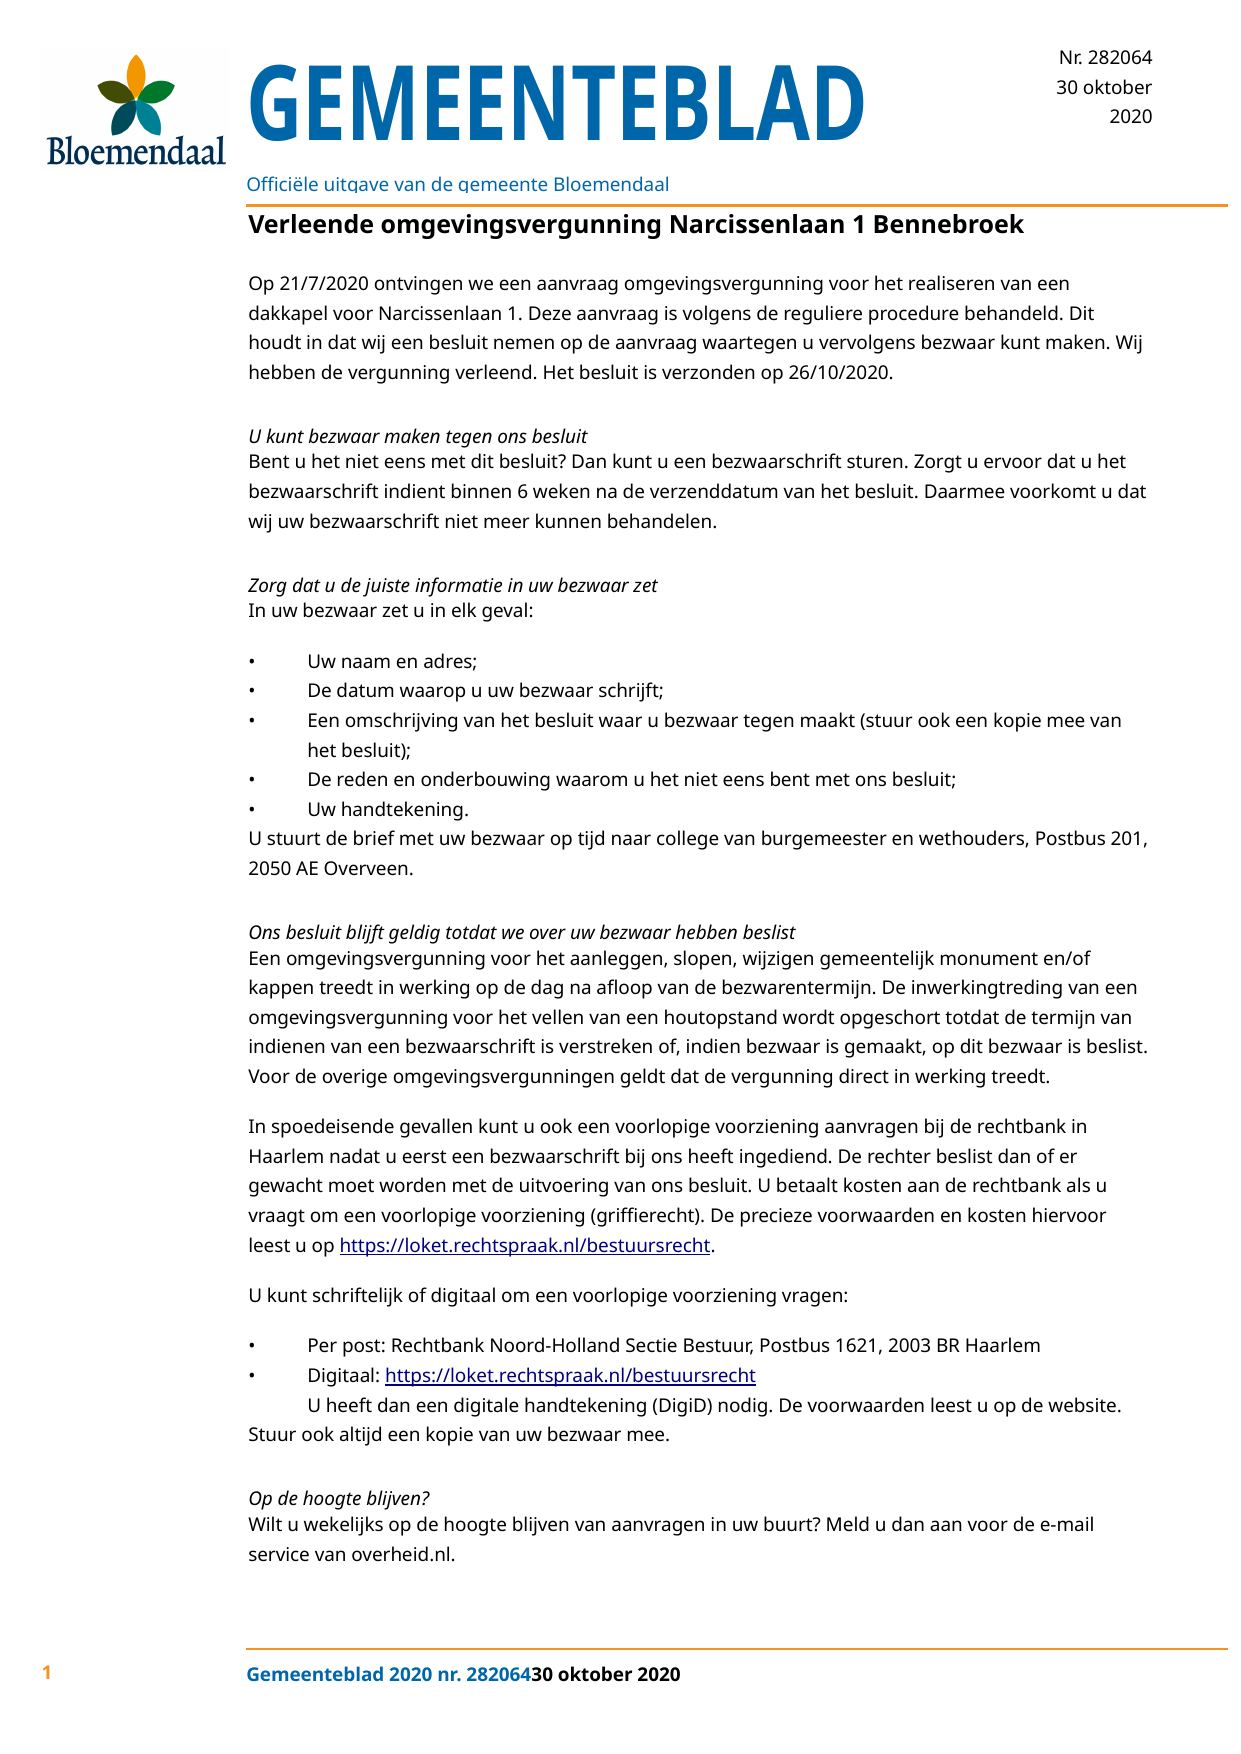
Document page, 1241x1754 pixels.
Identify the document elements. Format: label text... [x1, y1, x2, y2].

picture [41, 47, 231, 172]
text Een omgevingsvergunning voor het aanleggen, slopen, wijzigen gemeentelijk monument en/of kappen treedt in werking op de dag na afloop van de bezwarentermijn. De inwerkingtreding van een omgevingsvergunning voor het vellen van een houtopstand wordt opgeschort totdat de termijn van indienen van een bezwaarschrift is verstreken of, indien bezwaar is gemaakt, op dit bezwaar is beslist. Voor de overige omgevingsvergunningen geldt dat de vergunning direct in werking treedt. [248, 945, 1152, 1089]
text U kunt bezwaar maken tegen ons besluit [248, 423, 1152, 449]
list Een omschrijving van het besluit waar u bezwaar tegen maakt (stuur ook een kopie mee van het besluit); [248, 707, 1152, 762]
text Op 21/7/2020 ontvingen we een aanvraag omgevingsvergunning voor het realiseren van een dakkapel voor Narcissenlaan 1. Deze aanvraag is volgens de reguliere procedure behandeld. Dit houdt in dat wij een besluit nemen op de aanvraag waartegen u vervolgens bezwaar kunt maken. Wij hebben de vergunning verleend. Het besluit is verzonden op 26/10/2020. [248, 270, 1152, 385]
text Verleende omgevingsvergunning Narcissenlaan 1 Bennebroek [248, 207, 1152, 241]
list Digitaal: https://loket.rechtspraak.nl/bestuursrecht [248, 1362, 1152, 1388]
text Stuur ook altijd een kopie van uw bezwaar mee. [248, 1421, 1152, 1447]
list U heeft dan een digitale handtekening (DigiD) nodig. De voorwaarden leest u op de website. [248, 1392, 1152, 1418]
list De reden en onderbouwing waarom u het niet eens bent met ons besluit; [248, 766, 1152, 792]
text In spoedeisende gevallen kunt u ook een voorlopige voorziening aanvragen bij de rechtbank in Haarlem nadat u eerst een bezwaarschrift bij ons heeft ingediend. De rechter beslist dan of er gewacht moet worden met de uitvoering van ons besluit. U betaalt kosten aan de rechtbank als u vraagt om een voorlopige voorziening (griffierecht). De precieze voorwaarden en kosten hiervoor leest u op https://loket.rechtspraak.nl/bestuursrecht. [248, 1113, 1152, 1258]
text U kunt schriftelijk of digitaal om een voorlopige voorziening vragen: [248, 1282, 1152, 1308]
text Ons besluit blijft geldig totdat we over uw bezwaar hebben beslist [248, 919, 1152, 945]
text Bent u het niet eens met dit besluit? Dan kunt u een bezwaarschrift sturen. Zorgt u ervoor dat u het bezwaarschrift indient binnen 6 weken na de verzenddatum van het besluit. Daarmee voorkomt u dat wij uw bezwaarschrift niet meer kunnen behandelen. [248, 449, 1152, 534]
list De datum waarop u uw bezwaar schrijft; [248, 678, 1152, 703]
text Zorg dat u de juiste informatie in uw bezwaar zet [248, 572, 1152, 598]
text U stuurt de brief met uw bezwaar op tijd naar college van burgemeester en wethouders, Postbus 201, 2050 AE Overveen. [248, 826, 1152, 881]
list Per post: Rechtbank Noord-Holland Sectie Bestuur, Postbus 1621, 2003 BR Haarlem [248, 1333, 1152, 1358]
list Uw naam en adres; [248, 648, 1152, 674]
text Op de hoogte blijven? [248, 1485, 1152, 1511]
text Wilt u wekelijks op de hoogte blijven van aanvragen in uw buurt? Meld u dan aan voor de e-mail service van overheid.nl. [248, 1511, 1152, 1566]
text In uw bezwaar zet u in elk geval: [248, 598, 1152, 623]
list Uw handtekening. [248, 796, 1152, 822]
